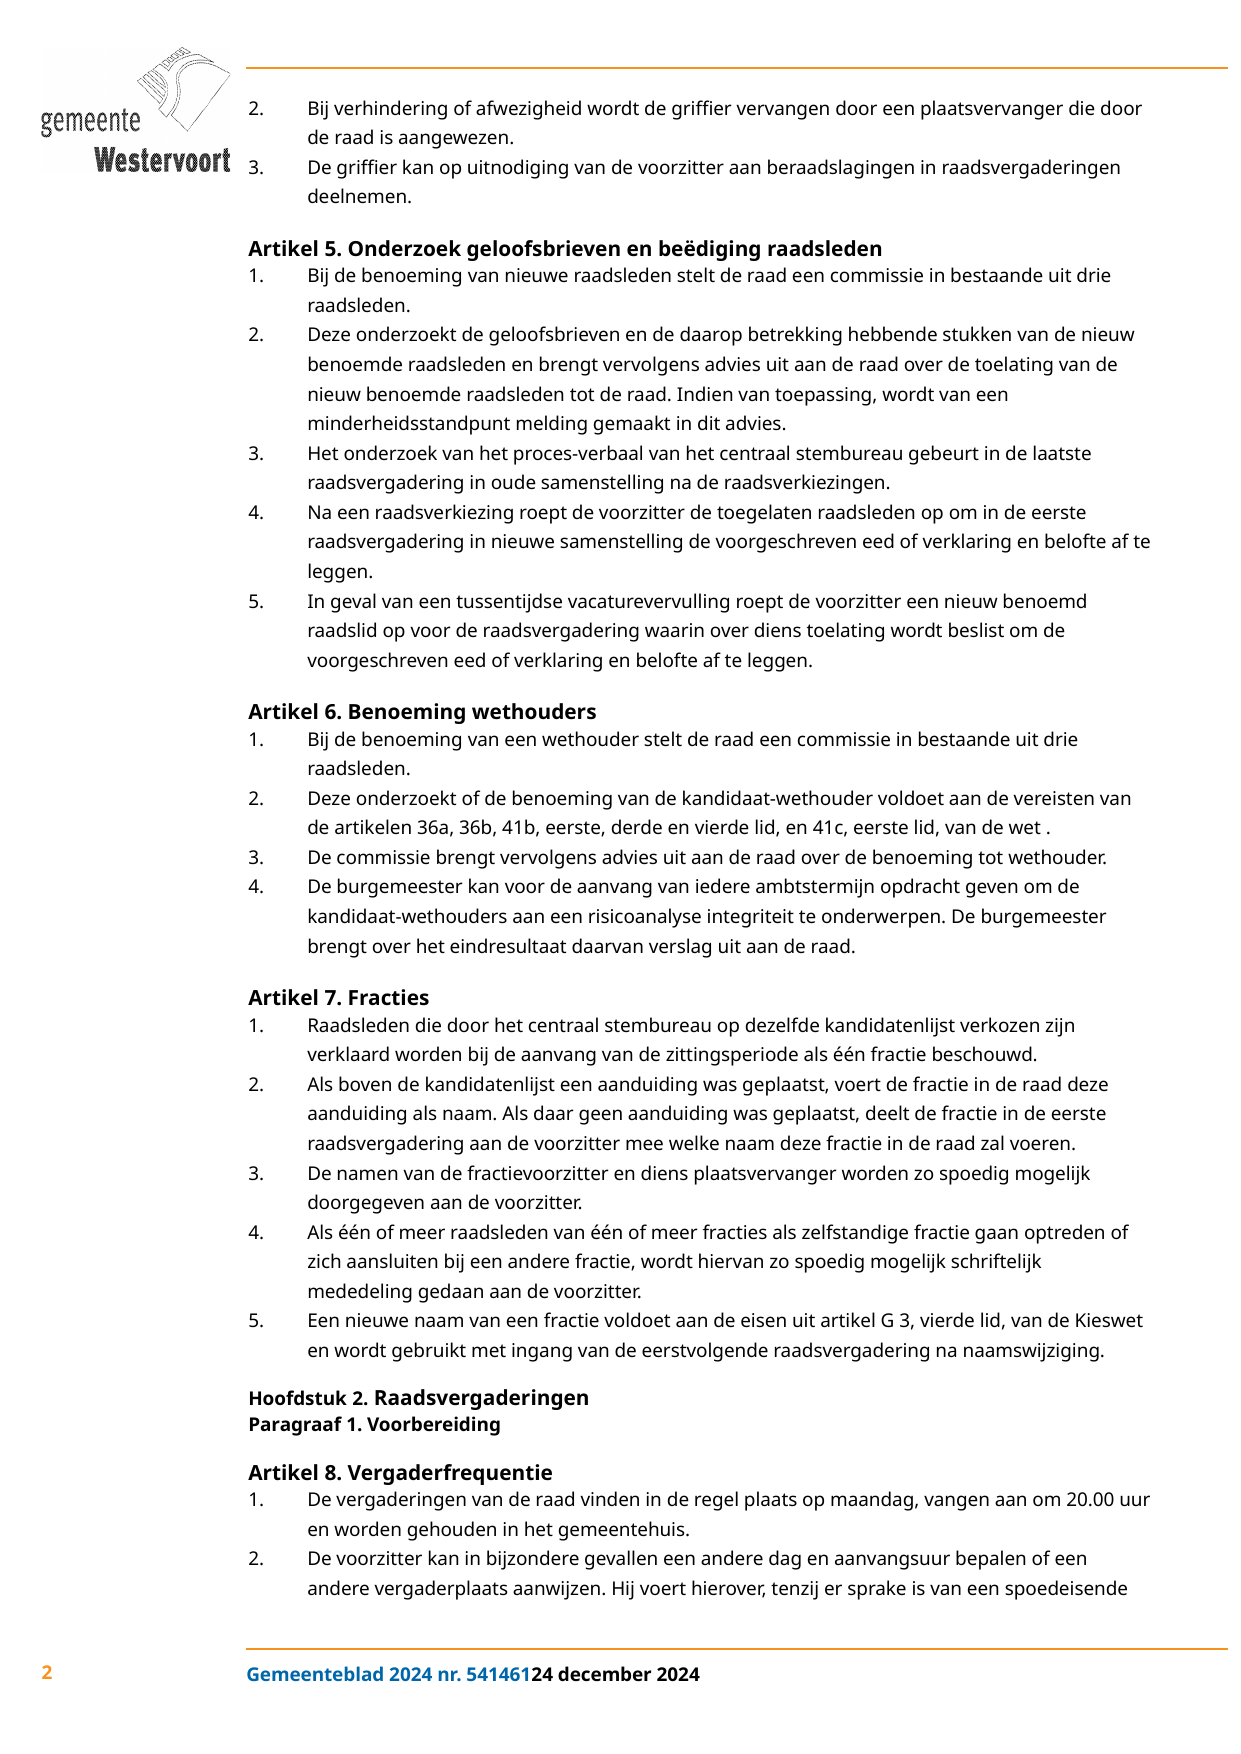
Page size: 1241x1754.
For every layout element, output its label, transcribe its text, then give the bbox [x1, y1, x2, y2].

list Deze onderzoekt of de benoeming van de kandidaat-wethouder voldoet aan de vereisten van de artikelen 36a, 36b, 41b, eerste, derde en vierde lid, en 41c, eerste lid, van de wet . [248, 785, 1152, 840]
text Hoofdstuk 2. Raadsvergaderingen [248, 1383, 1152, 1411]
list De vergaderingen van de raad vinden in de regel plaats op maandag, vangen aan om 20.00 uur en worden gehouden in het gemeentehuis. [248, 1486, 1152, 1542]
picture [41, 47, 231, 172]
text Artikel 7. Fracties [248, 983, 1152, 1012]
list Een nieuwe naam van een fractie voldoet aan de eisen uit artikel G 3, vierde lid, van de Kieswet en wordt gebruikt met ingang van de eerstvolgende raadsvergadering na naamswijziging. [248, 1308, 1152, 1363]
list In geval van een tussentijdse vacaturevervulling roept de voorzitter een nieuw benoemd raadslid op voor de raadsvergadering waarin over diens toelating wordt beslist om de voorgeschreven eed of verklaring en belofte af te leggen. [248, 588, 1152, 673]
list De griffier kan op uitnodiging van de voorzitter aan beraadslagingen in raadsvergaderingen deelnemen. [248, 154, 1152, 209]
text Artikel 5. Onderzoek geloofsbrieven en beëdiging raadsleden [248, 234, 1152, 262]
list De namen van de fractievoorzitter en diens plaatsvervanger worden zo spoedig mogelijk doorgegeven aan de voorzitter. [248, 1160, 1152, 1215]
list Na een raadsverkiezing roept de voorzitter de toegelaten raadsleden op om in de eerste raadsvergadering in nieuwe samenstelling de voorgeschreven eed of verklaring en belofte af te leggen. [248, 499, 1152, 584]
list Het onderzoek van het proces-verbaal van het centraal stembureau gebeurt in de laatste raadsvergadering in oude samenstelling na de raadsverkiezingen. [248, 440, 1152, 495]
text Artikel 8. Vergaderfrequentie [248, 1458, 1152, 1486]
list Bij de benoeming van een wethouder stelt de raad een commissie in bestaande uit drie raadsleden. [248, 726, 1152, 781]
list Als boven de kandidatenlijst een aanduiding was geplaatst, voert de fractie in de raad deze aanduiding als naam. Als daar geen aanduiding was geplaatst, deelt de fractie in de eerste raadsvergadering aan de voorzitter mee welke naam deze fractie in de raad zal voeren. [248, 1071, 1152, 1156]
text Paragraaf 1. Voorbereiding [248, 1411, 1152, 1437]
list Bij de benoeming van nieuwe raadsleden stelt de raad een commissie in bestaande uit drie raadsleden. [248, 262, 1152, 318]
list Deze onderzoekt de geloofsbrieven en de daarop betrekking hebbende stukken van de nieuw benoemde raadsleden en brengt vervolgens advies uit aan de raad over de toelating van de nieuw benoemde raadsleden tot de raad. Indien van toepassing, wordt van een minderheidsstandpunt melding gemaakt in dit advies. [248, 322, 1152, 436]
list De burgemeester kan voor de aanvang van iedere ambtstermijn opdracht geven om de kandidaat-wethouders aan een risicoanalyse integriteit te onderwerpen. De burgemeester brengt over het eindresultaat daarvan verslag uit aan de raad. [248, 874, 1152, 959]
list Als één of meer raadsleden van één of meer fracties als zelfstandige fractie gaan optreden of zich aansluiten bij een andere fractie, wordt hiervan zo spoedig mogelijk schriftelijk mededeling gedaan aan de voorzitter. [248, 1219, 1152, 1304]
list De commissie brengt vervolgens advies uit aan de raad over de benoeming tot wethouder. [248, 844, 1152, 870]
list Raadsleden die door het centraal stembureau op dezelfde kandidatenlijst verkozen zijn verklaard worden bij de aanvang van de zittingsperiode als één fractie beschouwd. [248, 1012, 1152, 1067]
list De voorzitter kan in bijzondere gevallen een andere dag en aanvangsuur bepalen of een andere vergaderplaats aanwijzen. Hij voert hierover, tenzij er sprake is van een spoedeisende [248, 1545, 1152, 1601]
list Bij verhindering of afwezigheid wordt de griffier vervangen door een plaatsvervanger die door de raad is aangewezen. [248, 95, 1152, 150]
text Artikel 6. Benoeming wethouders [248, 697, 1152, 726]
